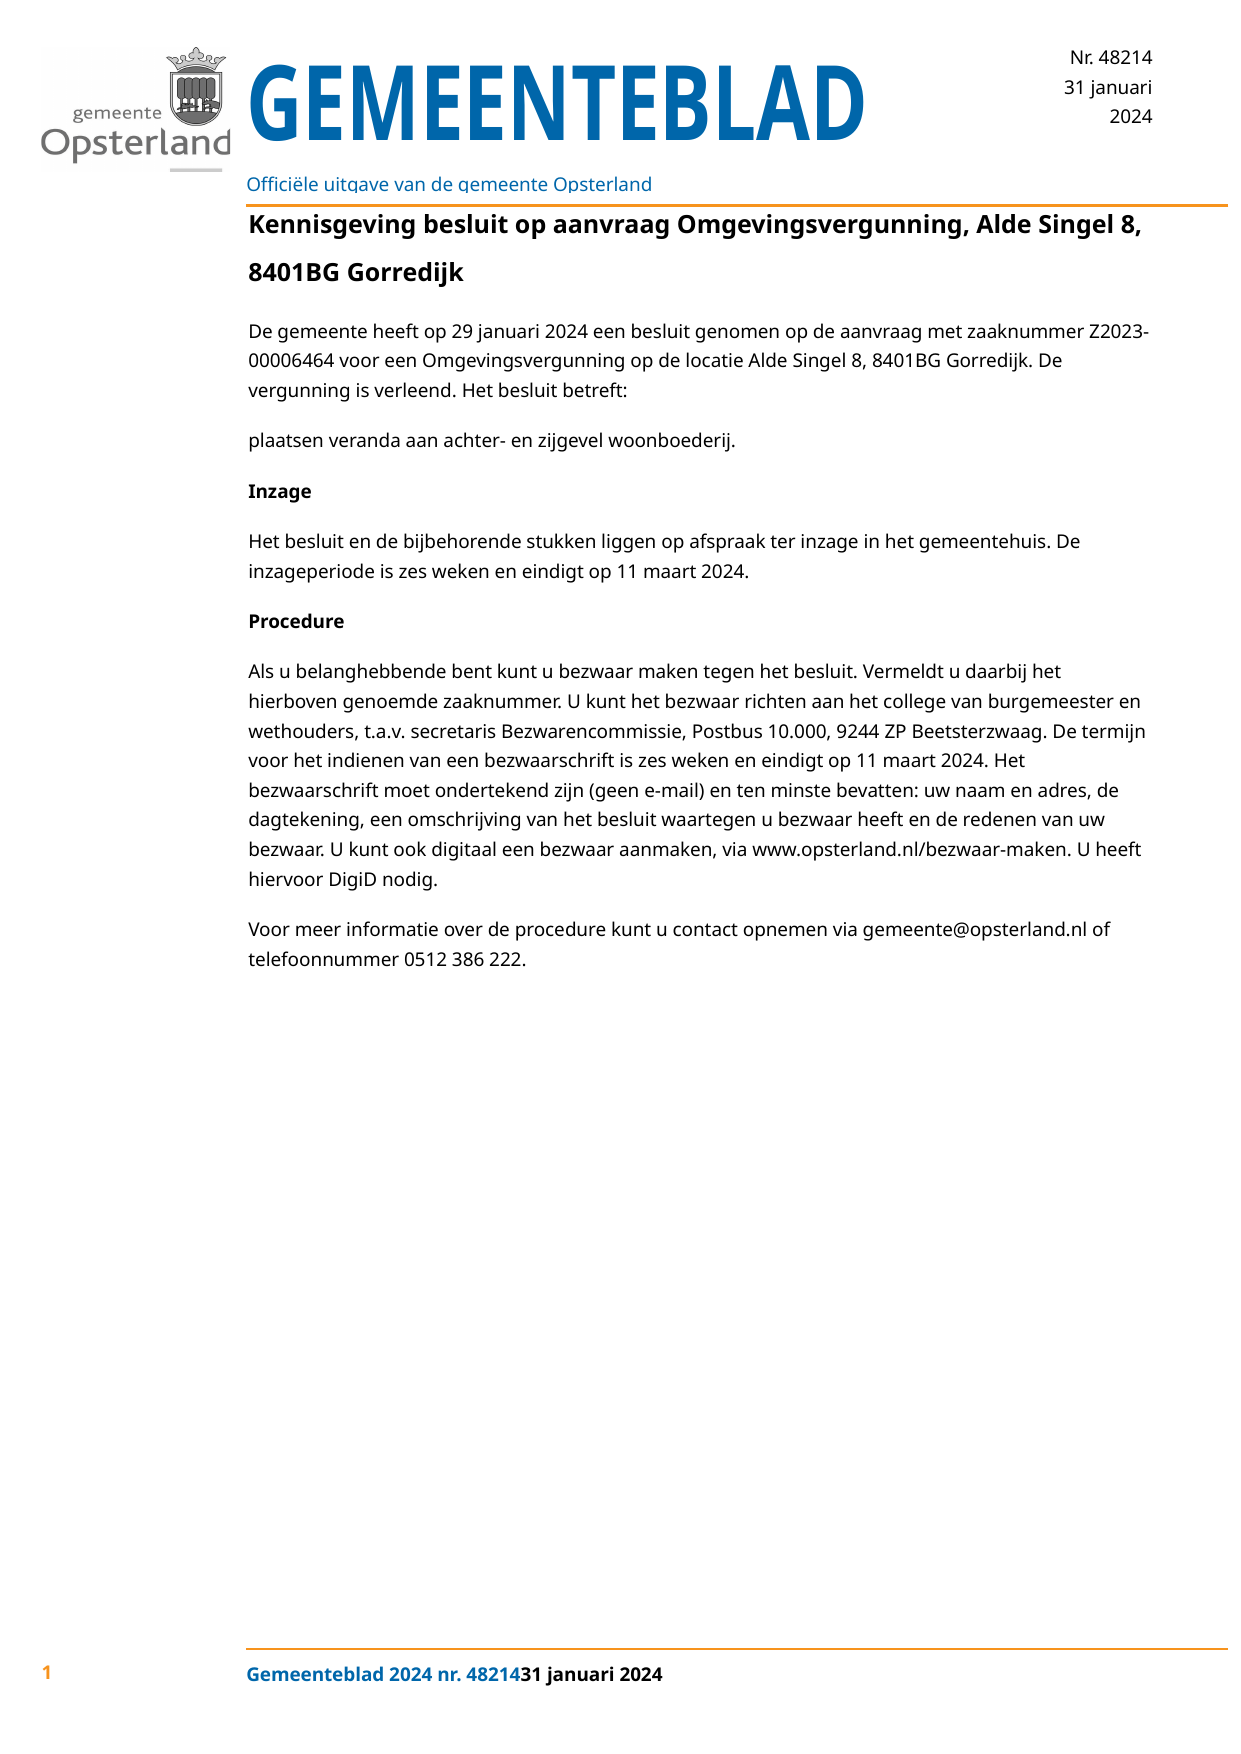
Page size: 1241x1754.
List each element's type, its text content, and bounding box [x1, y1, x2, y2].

text De gemeente heeft op 29 januari 2024 een besluit genomen op de aanvraag met zaaknummer Z2023-00006464 voor een Omgevingsvergunning op de locatie Alde Singel 8, 8401BG Gorredijk. De vergunning is verleend. Het besluit betreft: [248, 318, 1152, 403]
picture [41, 47, 231, 172]
text Inzage [248, 478, 1152, 504]
text Procedure [248, 608, 1152, 634]
text Voor meer informatie over de procedure kunt u contact opnemen via gemeente@opsterland.nl of telefoonnummer 0512 386 222. [248, 916, 1152, 972]
text Het besluit en de bijbehorende stukken liggen op afspraak ter inzage in het gemeentehuis. De inzageperiode is zes weken en eindigt op 11 maart 2024. [248, 528, 1152, 584]
text Kennisgeving besluit op aanvraag Omgevingsvergunning, Alde Singel 8, 8401BG Gorredijk [248, 207, 1152, 288]
text Als u belanghebbende bent kunt u bezwaar maken tegen het besluit. Vermeldt u daarbij het hierboven genoemde zaaknummer. U kunt het bezwaar richten aan het college van burgemeester en wethouders, t.a.v. secretaris Bezwarencommissie, Postbus 10.000, 9244 ZP Beetsterzwaag. De termijn voor het indienen van een bezwaarschrift is zes weken en eindigt op 11 maart 2024. Het bezwaarschrift moet ondertekend zijn (geen e-mail) en ten minste bevatten: uw naam en adres, de dagtekening, een omschrijving van het besluit waartegen u bezwaar heeft en de redenen van uw bezwaar. U kunt ook digitaal een bezwaar aanmaken, via www.opsterland.nl/bezwaar-maken. U heeft hiervoor DigiD nodig. [248, 659, 1152, 892]
text plaatsen veranda aan achter- en zijgevel woonboederij. [248, 427, 1152, 453]
